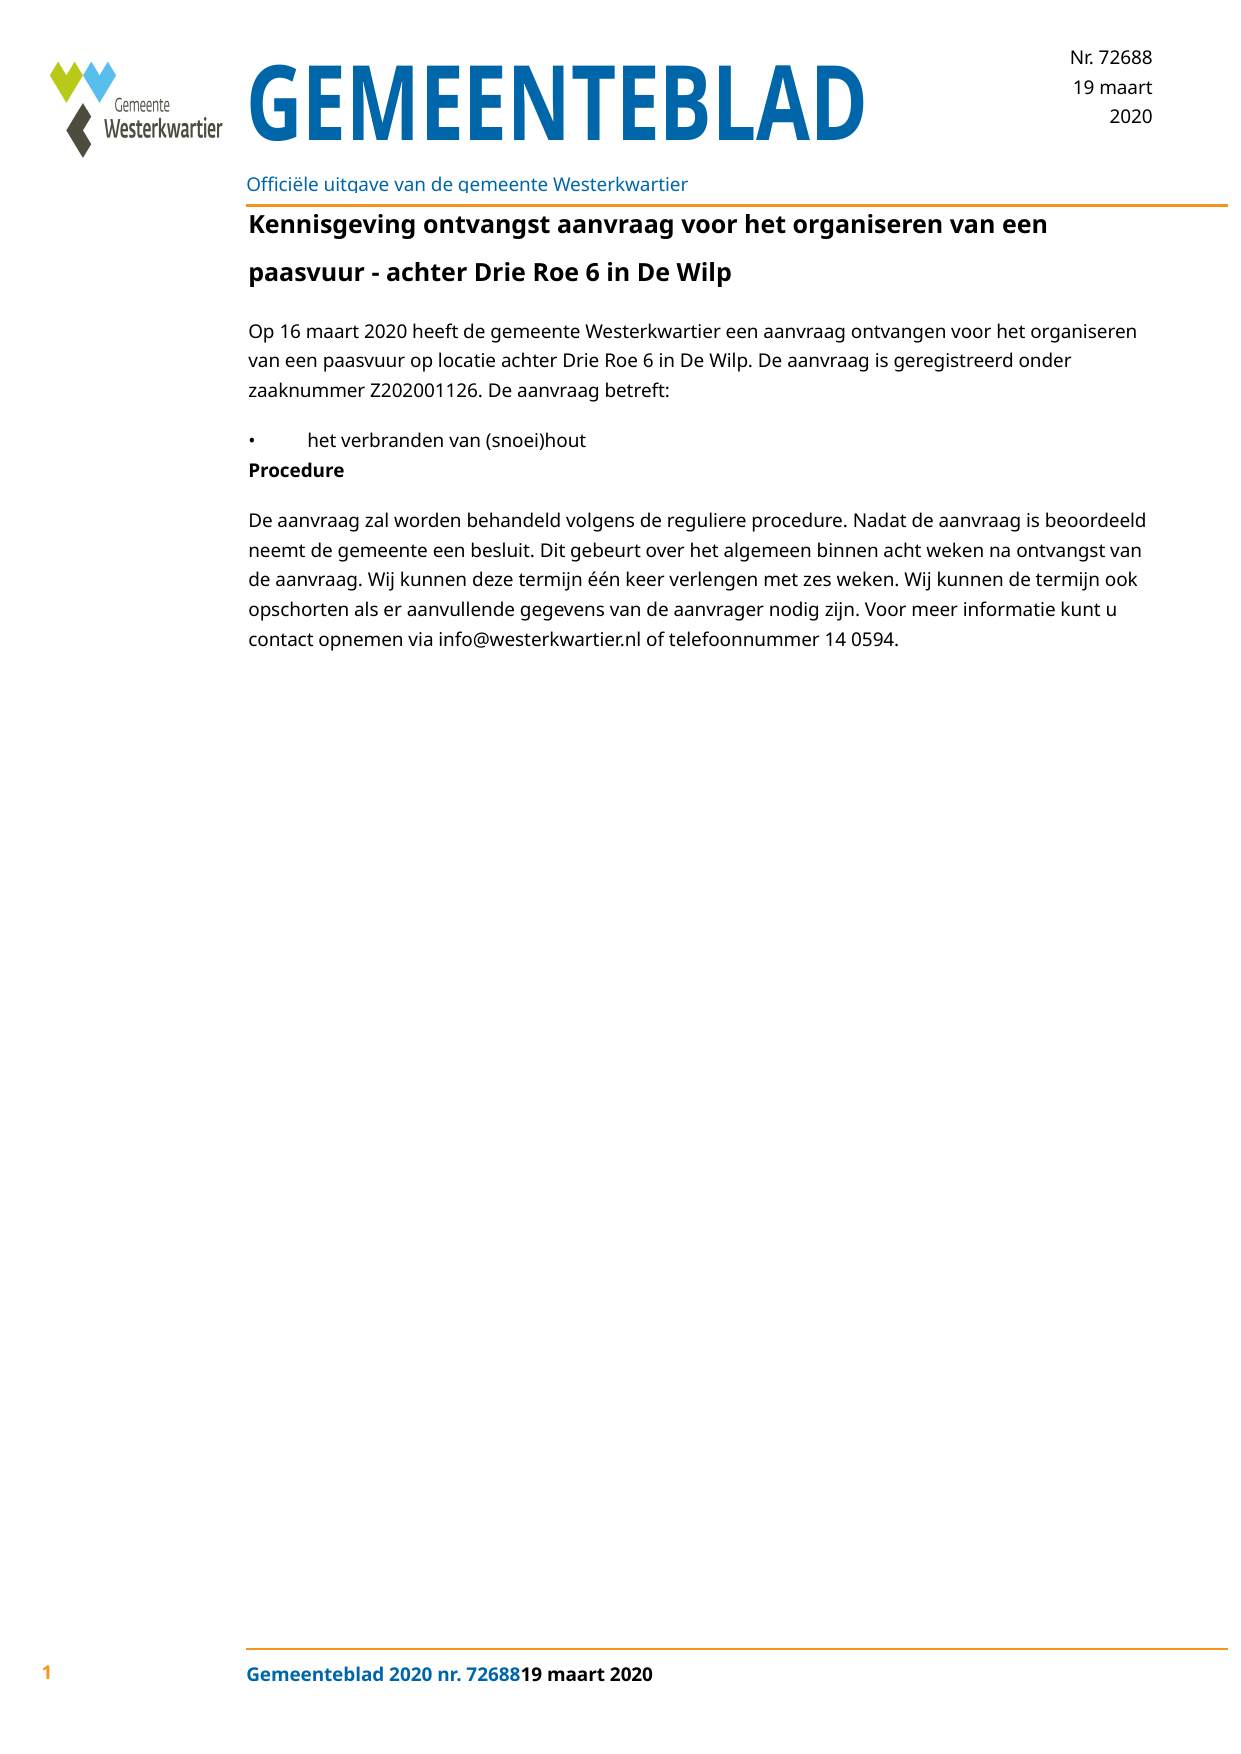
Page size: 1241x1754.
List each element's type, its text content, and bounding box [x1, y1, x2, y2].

list het verbranden van (snoei)hout [248, 427, 1152, 453]
picture [41, 47, 231, 172]
text Procedure [248, 457, 1152, 483]
text Op 16 maart 2020 heeft de gemeente Westerkwartier een aanvraag ontvangen voor het organiseren van een paasvuur op locatie achter Drie Roe 6 in De Wilp. De aanvraag is geregistreerd onder zaaknummer Z202001126. De aanvraag betreft: [248, 318, 1152, 403]
text De aanvraag zal worden behandeld volgens de reguliere procedure. Nadat de aanvraag is beoordeeld neemt de gemeente een besluit. Dit gebeurt over het algemeen binnen acht weken na ontvangst van de aanvraag. Wij kunnen deze termijn één keer verlengen met zes weken. Wij kunnen de termijn ook opschorten als er aanvullende gegevens van de aanvrager nodig zijn. Voor meer informatie kunt u contact opnemen via info@westerkwartier.nl of telefoonnummer 14 0594. [248, 507, 1152, 652]
text Kennisgeving ontvangst aanvraag voor het organiseren van een paasvuur - achter Drie Roe 6 in De Wilp [248, 207, 1152, 288]
